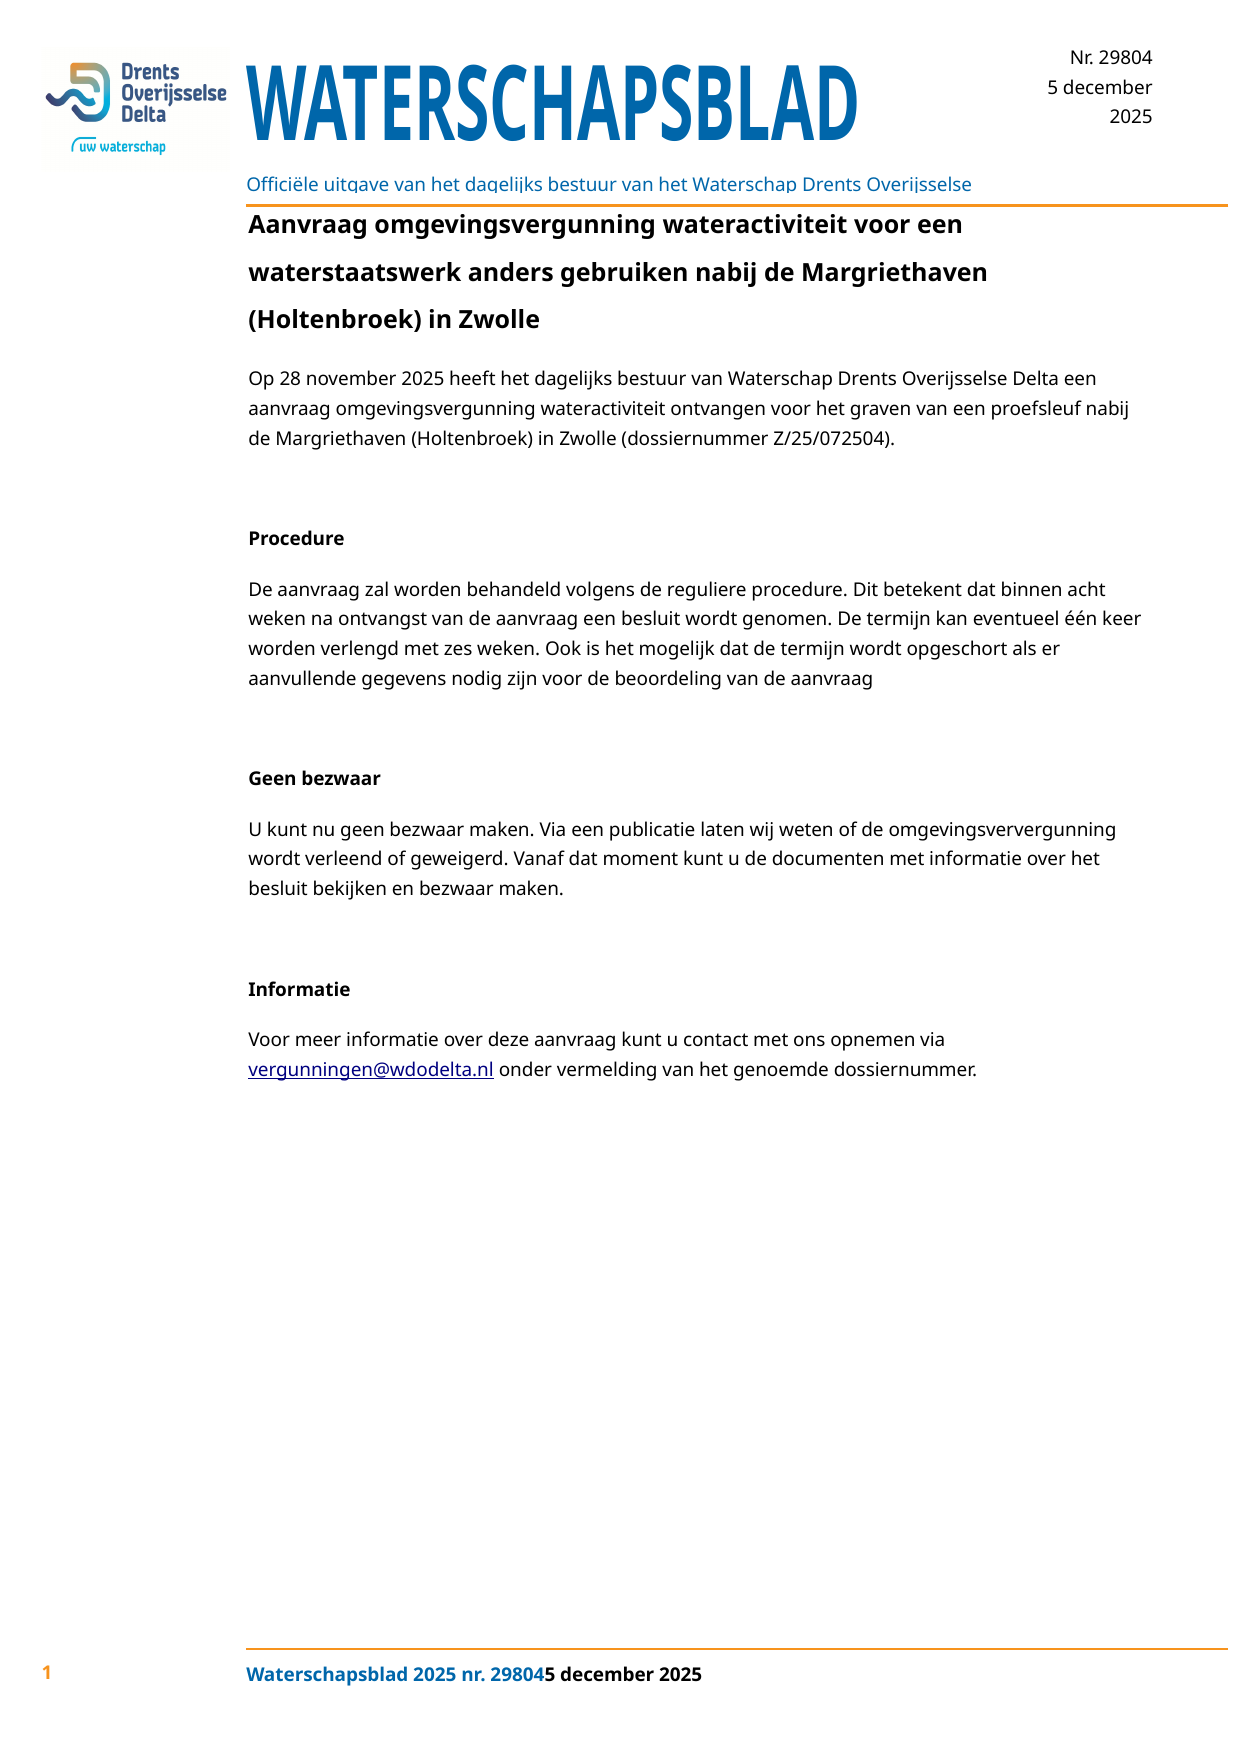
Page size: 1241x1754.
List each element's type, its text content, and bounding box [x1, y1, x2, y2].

text De aanvraag zal worden behandeld volgens de reguliere procedure. Dit betekent dat binnen acht weken na ontvangst van de aanvraag een besluit wordt genomen. De termijn kan eventueel één keer worden verlengd met zes weken. Ook is het mogelijk dat de termijn wordt opgeschort als er aanvullende gegevens nodig zijn voor de beoordeling van de aanvraag [248, 576, 1152, 690]
text Procedure [248, 526, 1152, 551]
text Geen bezwaar [248, 766, 1152, 791]
text U kunt nu geen bezwaar maken. Via een publicatie laten wij weten of de omgevingsververgunning wordt verleend of geweigerd. Vanaf dat moment kunt u de documenten met informatie over het besluit bekijken en bezwaar maken. [248, 816, 1152, 901]
text Informatie [248, 976, 1152, 1002]
text Aanvraag omgevingsvergunning wateractiviteit voor een waterstaatswerk anders gebruiken nabij de Margriethaven (Holtenbroek) in Zwolle [248, 207, 1152, 336]
text Op 28 november 2025 heeft het dagelijks bestuur van Waterschap Drents Overijsselse Delta een aanvraag omgevingsvergunning wateractiviteit ontvangen voor het graven van een proefsleuf nabij de Margriethaven (Holtenbroek) in Zwolle (dossiernummer Z/25/072504). [248, 366, 1152, 450]
picture [41, 47, 231, 172]
text Voor meer informatie over deze aanvraag kunt u contact met ons opnemen via vergunningen@wdodelta.nl onder vermelding van het genoemde dossiernummer. [248, 1026, 1152, 1082]
